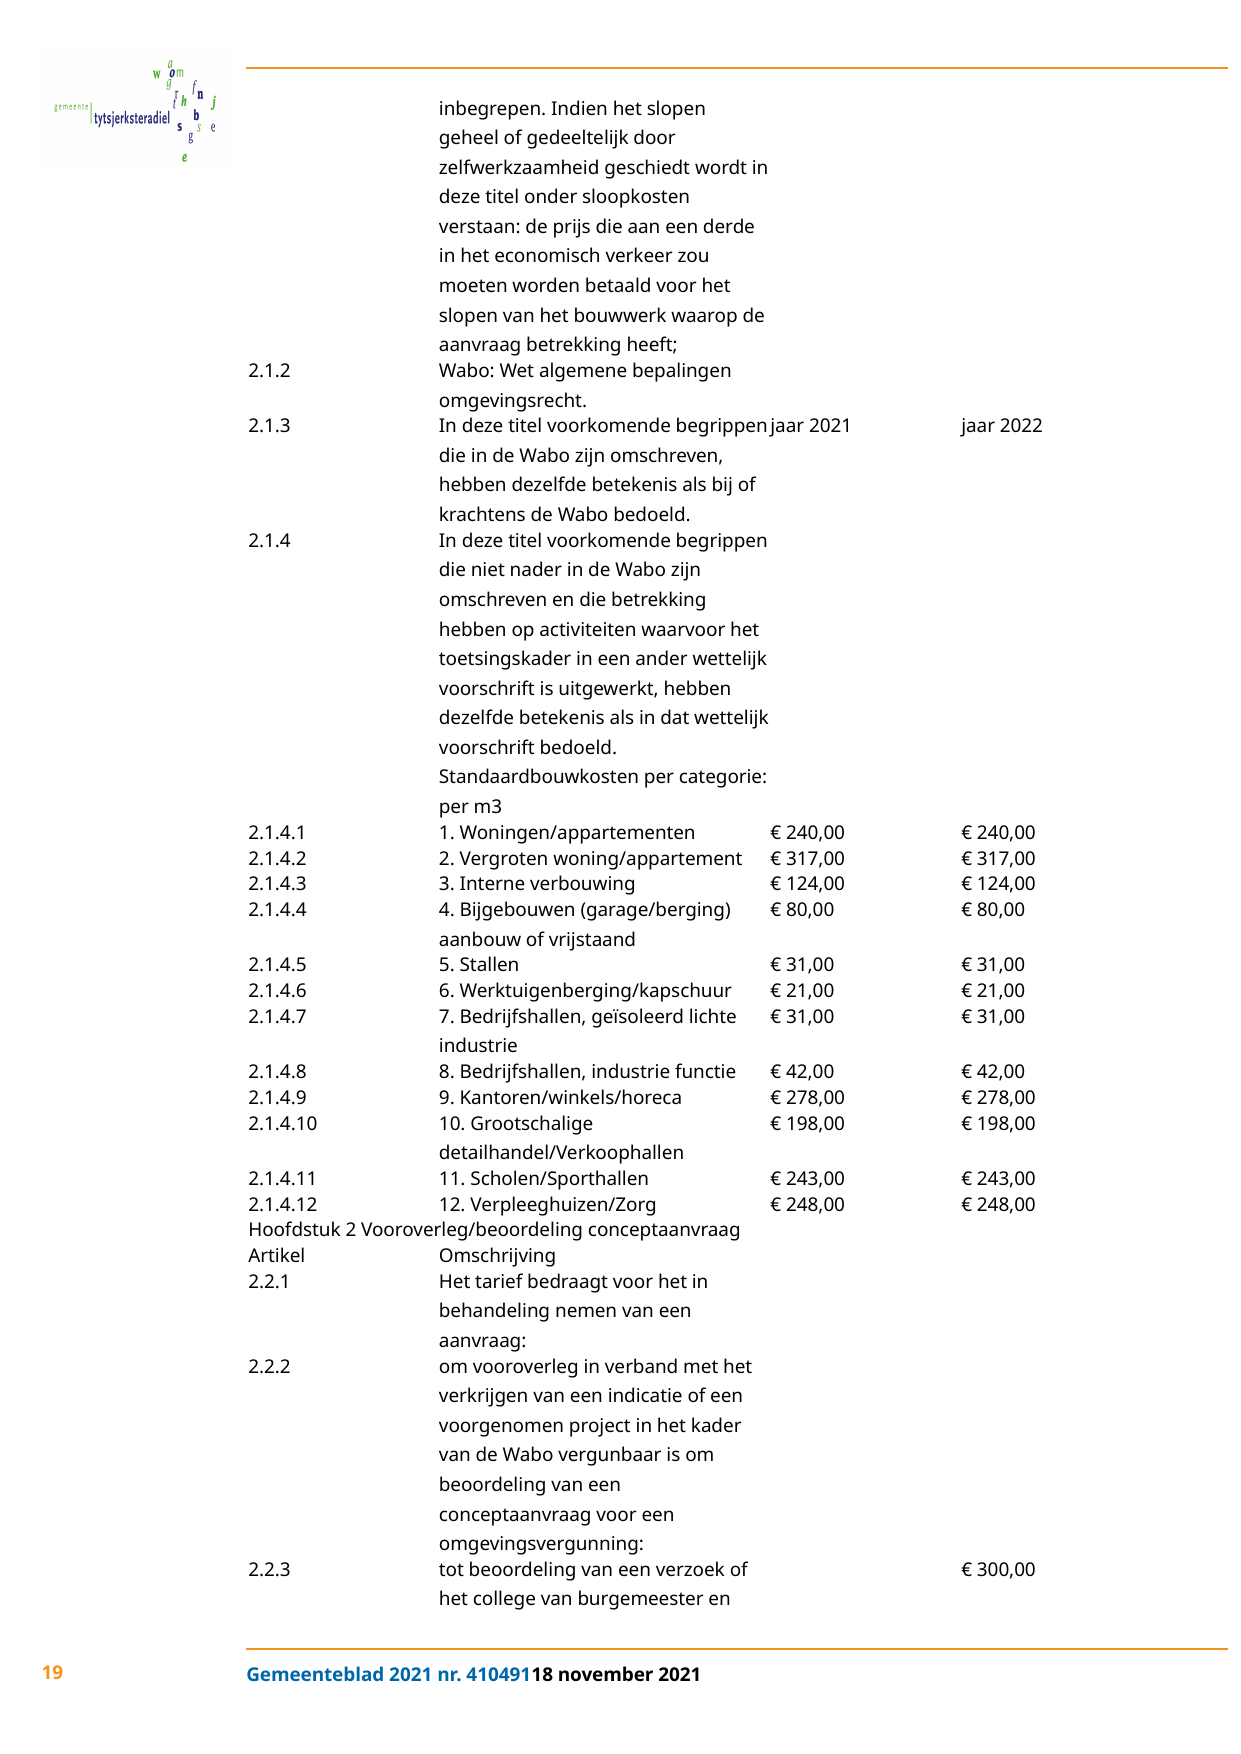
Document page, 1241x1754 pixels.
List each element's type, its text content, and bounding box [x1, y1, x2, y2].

table_cell 2.1.4.2 [248, 845, 439, 870]
table_cell 4. Bijgebouwen (garage/berging) aanbouw of vrijstaand [439, 896, 770, 951]
table_cell 2.1.4.5 [248, 951, 439, 977]
table_cell € 31,00 [961, 951, 1152, 977]
table_cell [770, 1556, 961, 1611]
table_cell 2.1.4.4 [248, 896, 439, 951]
table_cell [770, 527, 961, 819]
table_cell Omschrijving [439, 1242, 770, 1268]
table_cell € 80,00 [961, 896, 1152, 951]
table_cell [770, 357, 961, 412]
table_cell jaar 2021 [770, 413, 961, 527]
table_cell 12. Verpleeghuizen/Zorg [439, 1191, 770, 1216]
table_cell In deze titel voorkomende begrippen die in de Wabo zijn omschreven, hebben dezelfde betekenis als bij of krachtens de Wabo bedoeld. [439, 413, 770, 527]
table_cell [961, 1268, 1152, 1353]
table_cell 10. Grootschalige detailhandel/Verkoophallen [439, 1110, 770, 1165]
table_cell € 31,00 [770, 951, 961, 977]
table_cell 2.1.4.10 [248, 1110, 439, 1165]
table_cell In deze titel voorkomende begrippen die niet nader in de Wabo zijn omschreven en die betrekking hebben op activiteiten waarvoor het toetsingskader in een ander wettelijk voorschrift is uitgewerkt, hebben dezelfde betekenis als in dat wettelijk voorschrift bedoeld. Standaardbouwkosten per categorie: per m3 [439, 527, 770, 819]
table_cell [770, 1242, 961, 1268]
table_cell € 248,00 [961, 1191, 1152, 1216]
table_cell [961, 1353, 1152, 1556]
table_cell om vooroverleg in verband met het verkrijgen van een indicatie of een voorgenomen project in het kader van de Wabo vergunbaar is om beoordeling van een conceptaanvraag voor een omgevingsvergunning: [439, 1353, 770, 1556]
table_cell € 300,00 [961, 1556, 1152, 1611]
table_cell € 248,00 [770, 1191, 961, 1216]
table_cell Het tarief bedraagt voor het in behandeling nemen van een aanvraag: [439, 1268, 770, 1353]
table_cell 2.1.4.11 [248, 1165, 439, 1191]
table_cell 2. Vergroten woning/appartement [439, 845, 770, 870]
table_cell € 124,00 [770, 870, 961, 896]
table_cell € 240,00 [961, 819, 1152, 845]
table_cell € 31,00 [961, 1003, 1152, 1058]
table_cell Artikel [248, 1242, 439, 1268]
table_cell 2.1.4.12 [248, 1191, 439, 1216]
table_cell € 317,00 [961, 845, 1152, 870]
table_cell 2.2.2 [248, 1353, 439, 1556]
table_cell 2.1.4 [248, 527, 439, 819]
table_cell jaar 2022 [961, 413, 1152, 527]
table_cell [248, 95, 439, 357]
table_cell [770, 1353, 961, 1556]
table_cell [961, 527, 1152, 819]
table_cell 2.1.4.6 [248, 977, 439, 1003]
table_cell € 243,00 [961, 1165, 1152, 1191]
table_cell € 198,00 [961, 1110, 1152, 1165]
table_cell € 198,00 [770, 1110, 961, 1165]
table_cell [961, 95, 1152, 357]
table_cell € 278,00 [961, 1084, 1152, 1110]
table_cell € 80,00 [770, 896, 961, 951]
table_cell € 278,00 [770, 1084, 961, 1110]
table_cell inbegrepen. Indien het slopen geheel of gedeeltelijk door zelfwerkzaamheid geschiedt wordt in deze titel onder sloopkosten verstaan: de prijs die aan een derde in het economisch verkeer zou moeten worden betaald voor het slopen van het bouwwerk waarop de aanvraag betrekking heeft; [439, 95, 770, 357]
table_cell 1. Woningen/appartementen [439, 819, 770, 845]
table_cell [961, 1242, 1152, 1268]
table_cell 2.1.4.3 [248, 870, 439, 896]
table_cell 6. Werktuigenberging/kapschuur [439, 977, 770, 1003]
table_cell 11. Scholen/Sporthallen [439, 1165, 770, 1191]
table_cell € 42,00 [961, 1058, 1152, 1084]
table_cell 2.1.4.1 [248, 819, 439, 845]
table_cell [961, 357, 1152, 412]
table_cell 9. Kantoren/winkels/horeca [439, 1084, 770, 1110]
table_cell 2.1.4.9 [248, 1084, 439, 1110]
table_cell 2.1.4.8 [248, 1058, 439, 1084]
table_cell [770, 95, 961, 357]
table_cell 2.1.2 [248, 357, 439, 412]
table_cell € 21,00 [961, 977, 1152, 1003]
picture [41, 47, 231, 172]
table_cell 8. Bedrijfshallen, industrie functie [439, 1058, 770, 1084]
table_cell 2.2.3 [248, 1556, 439, 1611]
table_cell [770, 1268, 961, 1353]
table_cell 2.1.4.7 [248, 1003, 439, 1058]
table_cell 2.1.3 [248, 413, 439, 527]
table_cell tot beoordeling van een verzoek of het college van burgemeester en [439, 1556, 770, 1611]
table_cell € 21,00 [770, 977, 961, 1003]
table_cell € 42,00 [770, 1058, 961, 1084]
table_cell € 317,00 [770, 845, 961, 870]
table_cell € 31,00 [770, 1003, 961, 1058]
table_cell Hoofdstuk 2 Vooroverleg/beoordeling conceptaanvraag [248, 1216, 1152, 1242]
table_cell 2.2.1 [248, 1268, 439, 1353]
table_cell € 240,00 [770, 819, 961, 845]
table_cell € 243,00 [770, 1165, 961, 1191]
table_cell € 124,00 [961, 870, 1152, 896]
table_cell 3. Interne verbouwing [439, 870, 770, 896]
table_cell 5. Stallen [439, 951, 770, 977]
table_cell Wabo: Wet algemene bepalingen omgevingsrecht. [439, 357, 770, 412]
table_cell 7. Bedrijfshallen, geïsoleerd lichte industrie [439, 1003, 770, 1058]
